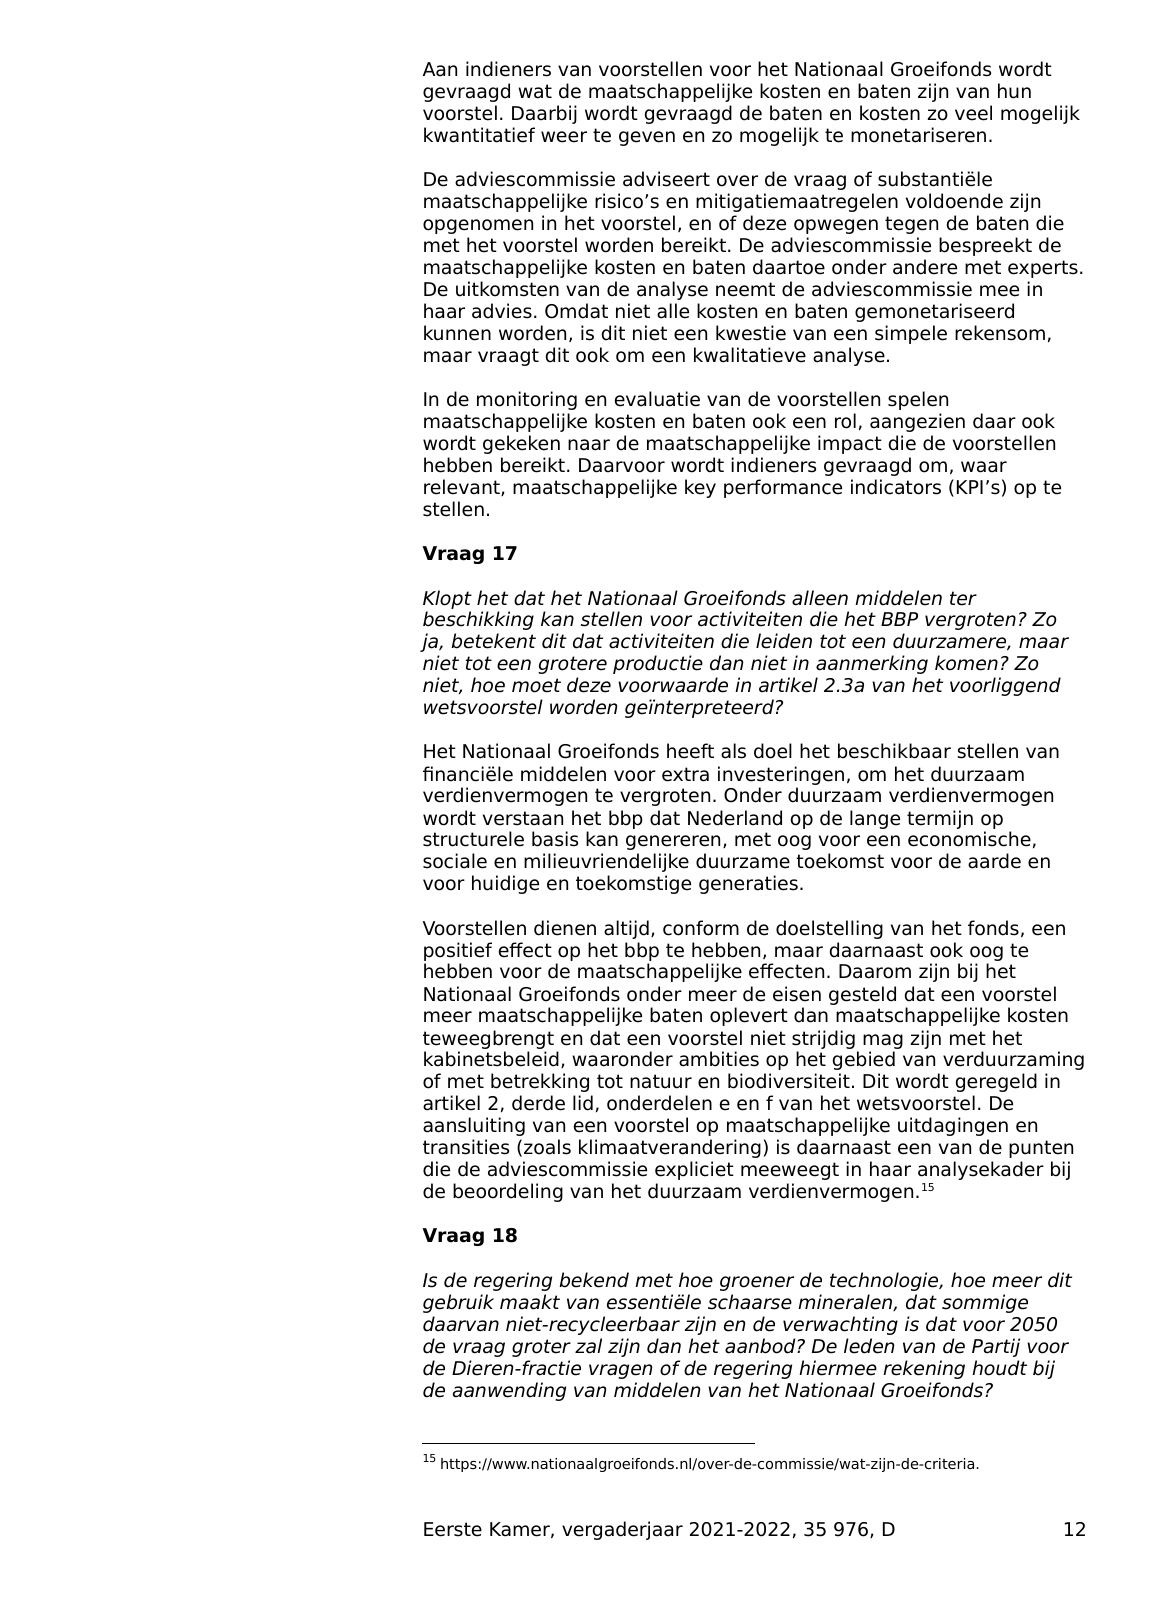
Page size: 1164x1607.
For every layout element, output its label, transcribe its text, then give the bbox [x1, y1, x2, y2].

text Voorstellen dienen altijd, conform de doelstelling van het fonds, een positief effect op het bbp te hebben, maar daarnaast ook oog te hebben voor de maatschappelijke effecten. Daarom zijn bij het Nationaal Groeifonds onder meer de eisen gesteld dat een voorstel meer maatschappelijke baten oplevert dan maatschappelijke kosten teweegbrengt en dat een voorstel niet strijdig mag zijn met het kabinetsbeleid, waaronder ambities op het gebied van verduurzaming of met betrekking tot natuur en biodiversiteit. Dit wordt geregeld in artikel 2, derde lid, onderdelen e en f van het wetsvoorstel. De aansluiting van een voorstel op maatschappelijke uitdagingen en transities (zoals klimaatverandering) is daarnaast een van de punten die de adviescommissie expliciet meeweegt in haar analysekader bij de beoordeling van het duurzaam verdienvermogen. [422, 917, 1087, 1203]
text Is de regering bekend met hoe groener de technologie, hoe meer dit gebruik maakt van essentiële schaarse mineralen, dat sommige daarvan niet-recycleerbaar zijn en de verwachting is dat voor 2050 de vraag groter zal zijn dan het aanbod? De leden van de Partij voor de Dieren-fractie vragen of de regering hiermee rekening houdt bij de aanwending van middelen van het Nationaal Groeifonds? [422, 1269, 1087, 1401]
text De adviescommissie adviseert over de vraag of substantiële maatschappelijke risico’s en mitigatiemaatregelen voldoende zijn opgenomen in het voorstel, en of deze opwegen tegen de baten die met het voorstel worden bereikt. De adviescommissie bespreekt de maatschappelijke kosten en baten daartoe onder andere met experts. De uitkomsten van de analyse neemt de adviescommissie mee in haar advies. Omdat niet alle kosten en baten gemonetariseerd kunnen worden, is dit niet een kwestie van een simpele rekensom, maar vraagt dit ook om een kwalitatieve analyse. [422, 169, 1087, 367]
text Het Nationaal Groeifonds heeft als doel het beschikbaar stellen van financiële middelen voor extra investeringen, om het duurzaam verdienvermogen te vergroten. Onder duurzaam verdienvermogen wordt verstaan het bbp dat Nederland op de lange termijn op structurele basis kan genereren, met oog voor een economische, sociale en milieuvriendelijke duurzame toekomst voor de aarde en voor huidige en toekomstige generaties. [422, 741, 1087, 895]
subtitle Vraag 18 [422, 1225, 1087, 1247]
subtitle Vraag 17 [422, 543, 1087, 565]
text Aan indieners van voorstellen voor het Nationaal Groeifonds wordt gevraagd wat de maatschappelijke kosten en baten zijn van hun voorstel. Daarbij wordt gevraagd de baten en kosten zo veel mogelijk kwantitatief weer te geven en zo mogelijk te monetariseren. [422, 59, 1087, 147]
text In de monitoring en evaluatie van de voorstellen spelen maatschappelijke kosten en baten ook een rol, aangezien daar ook wordt gekeken naar de maatschappelijke impact die de voorstellen hebben bereikt. Daarvoor wordt indieners gevraagd om, waar relevant, maatschappelijke key performance indicators (KPI’s) op te stellen. [422, 389, 1087, 521]
text Klopt het dat het Nationaal Groeifonds alleen middelen ter beschikking kan stellen voor activiteiten die het BBP vergroten? Zo ja, betekent dit dat activiteiten die leiden tot een duurzamere, maar niet tot een grotere productie dan niet in aanmerking komen? Zo niet, hoe moet deze voorwaarde in artikel 2.3a van het voorliggend wetsvoorstel worden geïnterpreteerd? [422, 587, 1087, 719]
text https://www.nationaalgroeifonds.nl/over-de-commissie/wat-zijn-de-criteria. [422, 1452, 1087, 1474]
